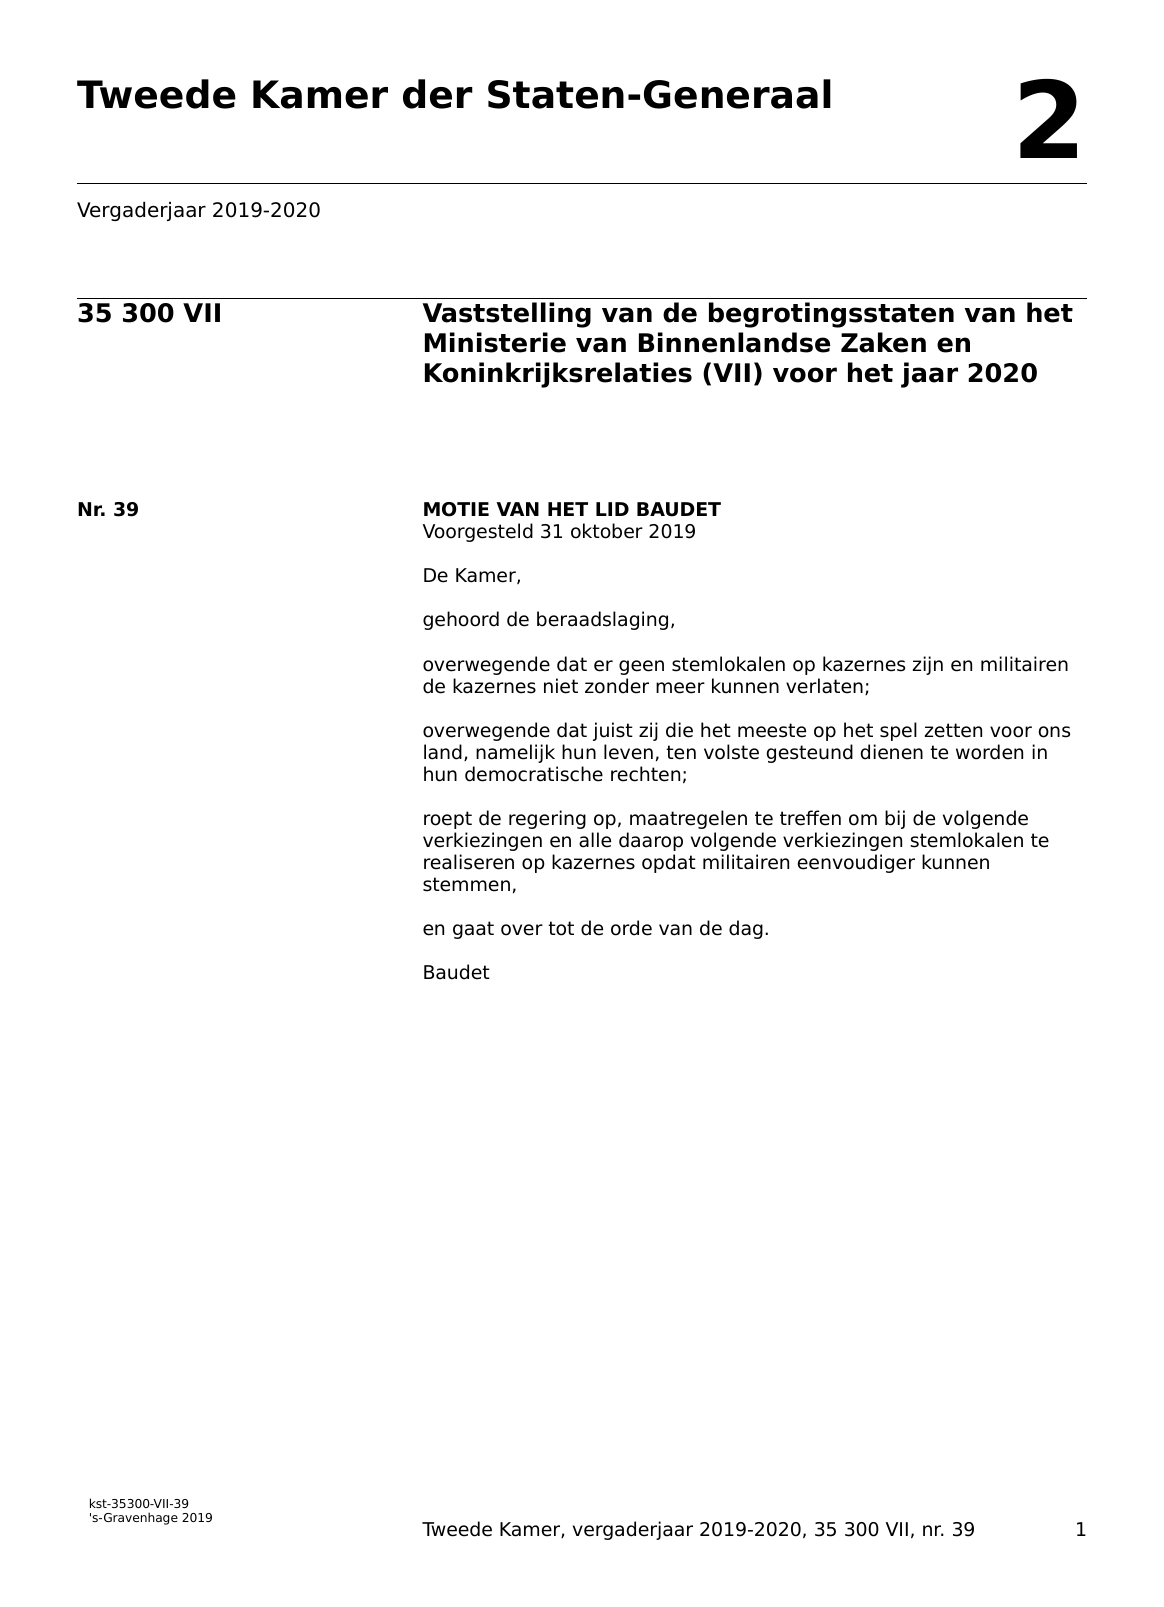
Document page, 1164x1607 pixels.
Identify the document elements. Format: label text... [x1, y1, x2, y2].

subtitle 35 300 VII Vaststelling van de begrotingsstaten van het Ministerie van Binnenlandse Zaken en Koninkrijksrelaties (VII) voor het jaar 2020 [77, 299, 1087, 388]
text De Kamer, [422, 565, 1087, 587]
table_header Tweede Kamer der Staten-Generaal [77, 59, 886, 183]
text roept de regering op, maatregelen te treffen om bij de volgende verkiezingen en alle daarop volgende verkiezingen stemlokalen te realiseren op kazernes opdat militairen eenvoudiger kunnen stemmen, [422, 808, 1087, 896]
text Voorgesteld 31 oktober 2019 [422, 521, 1087, 543]
text kst-35300-VII-39 [88, 1497, 323, 1511]
text gehoord de beraadslaging, [422, 609, 1087, 631]
text en gaat over tot de orde van de dag. [422, 918, 1087, 940]
subtitle Nr. 39 MOTIE VAN HET LID BAUDET [77, 499, 1087, 521]
table_header 2 [886, 59, 1087, 183]
text 's-Gravenhage 2019 [88, 1511, 323, 1525]
text overwegende dat juist zij die het meeste op het spel zetten voor ons land, namelijk hun leven, ten volste gesteund dienen te worden in hun democratische rechten; [422, 720, 1087, 786]
text overwegende dat er geen stemlokalen op kazernes zijn en militairen de kazernes niet zonder meer kunnen verlaten; [422, 653, 1087, 697]
table_cell Vergaderjaar 2019-2020 [77, 184, 1087, 298]
text Baudet [422, 962, 1087, 984]
